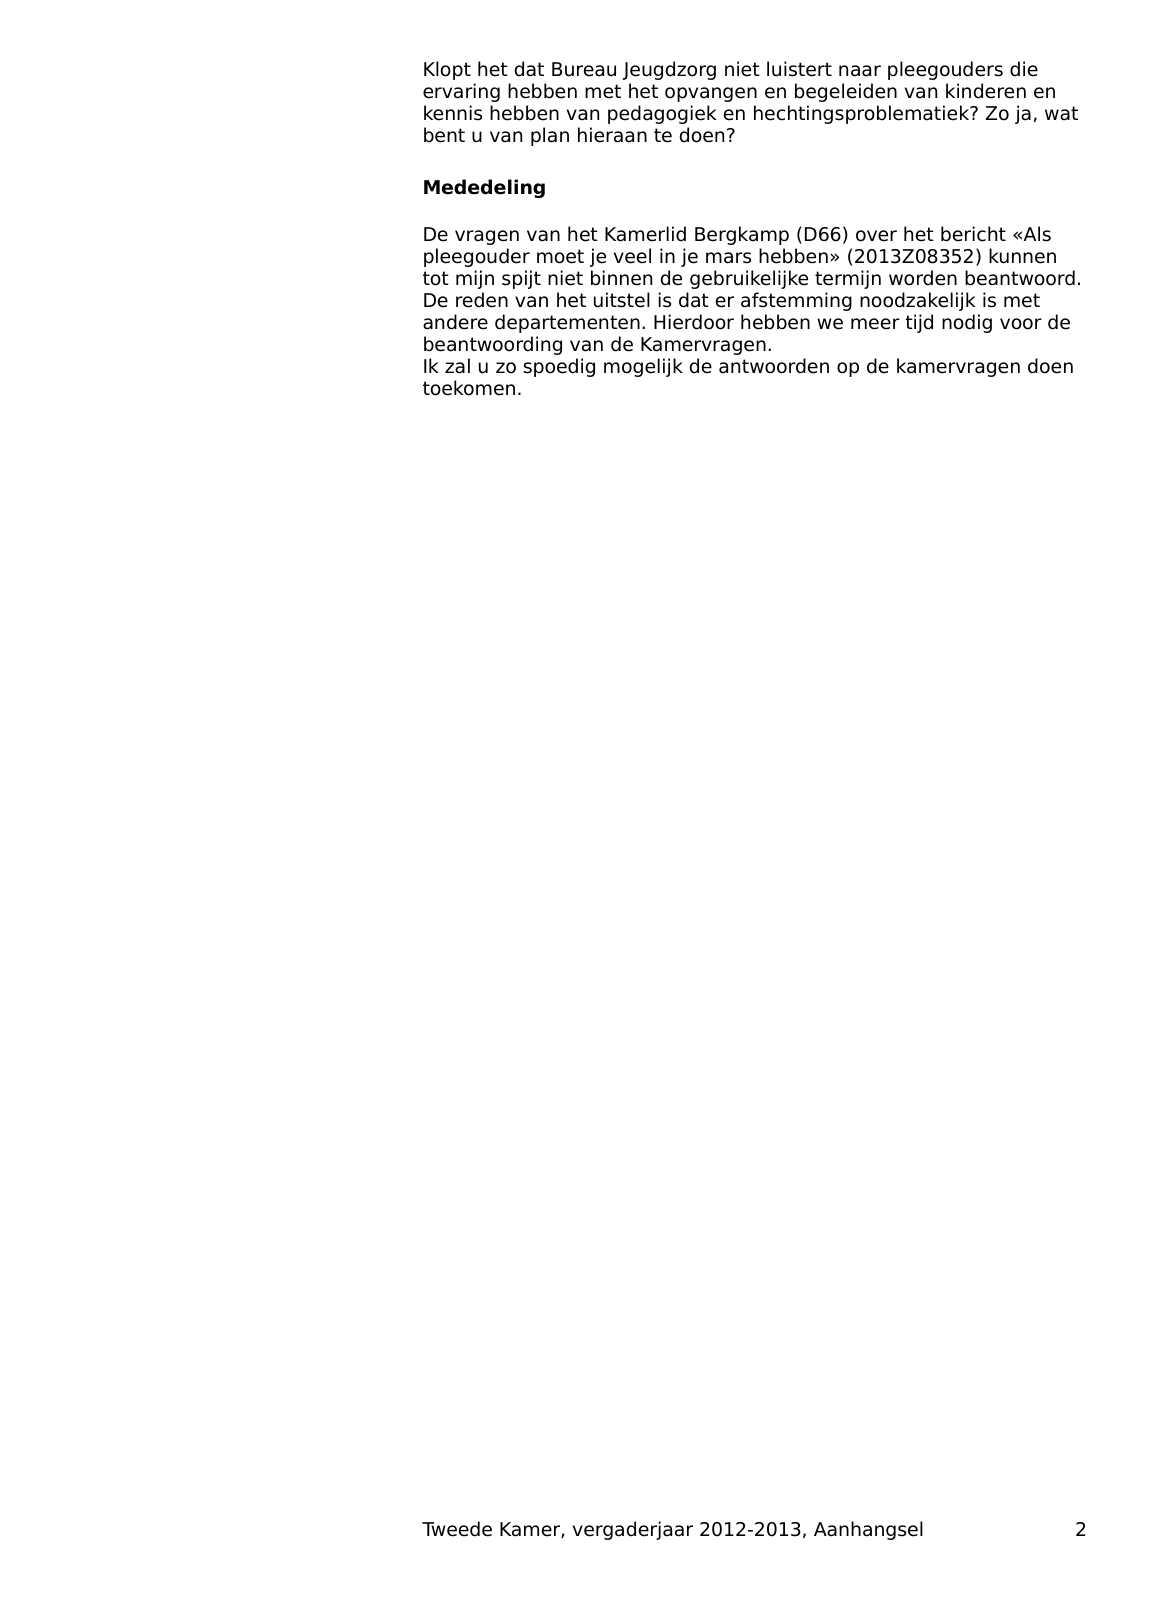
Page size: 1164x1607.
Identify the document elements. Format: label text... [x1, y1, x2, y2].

text De reden van het uitstel is dat er afstemming noodzakelijk is met andere departementen. Hierdoor hebben we meer tijd nodig voor de beantwoording van de Kamervragen. [422, 290, 1087, 356]
text Klopt het dat Bureau Jeugdzorg niet luistert naar pleegouders die ervaring hebben met het opvangen en begeleiden van kinderen en kennis hebben van pedagogiek en hechtingsproblematiek? Zo ja, wat bent u van plan hieraan te doen? [422, 59, 1087, 147]
subtitle Mededeling [422, 177, 1087, 199]
text Ik zal u zo spoedig mogelijk de antwoorden op de kamervragen doen toekomen. [422, 356, 1087, 400]
text De vragen van het Kamerlid Bergkamp (D66) over het bericht «Als pleegouder moet je veel in je mars hebben» (2013Z08352) kunnen tot mijn spijt niet binnen de gebruikelijke termijn worden beantwoord. [422, 224, 1087, 290]
